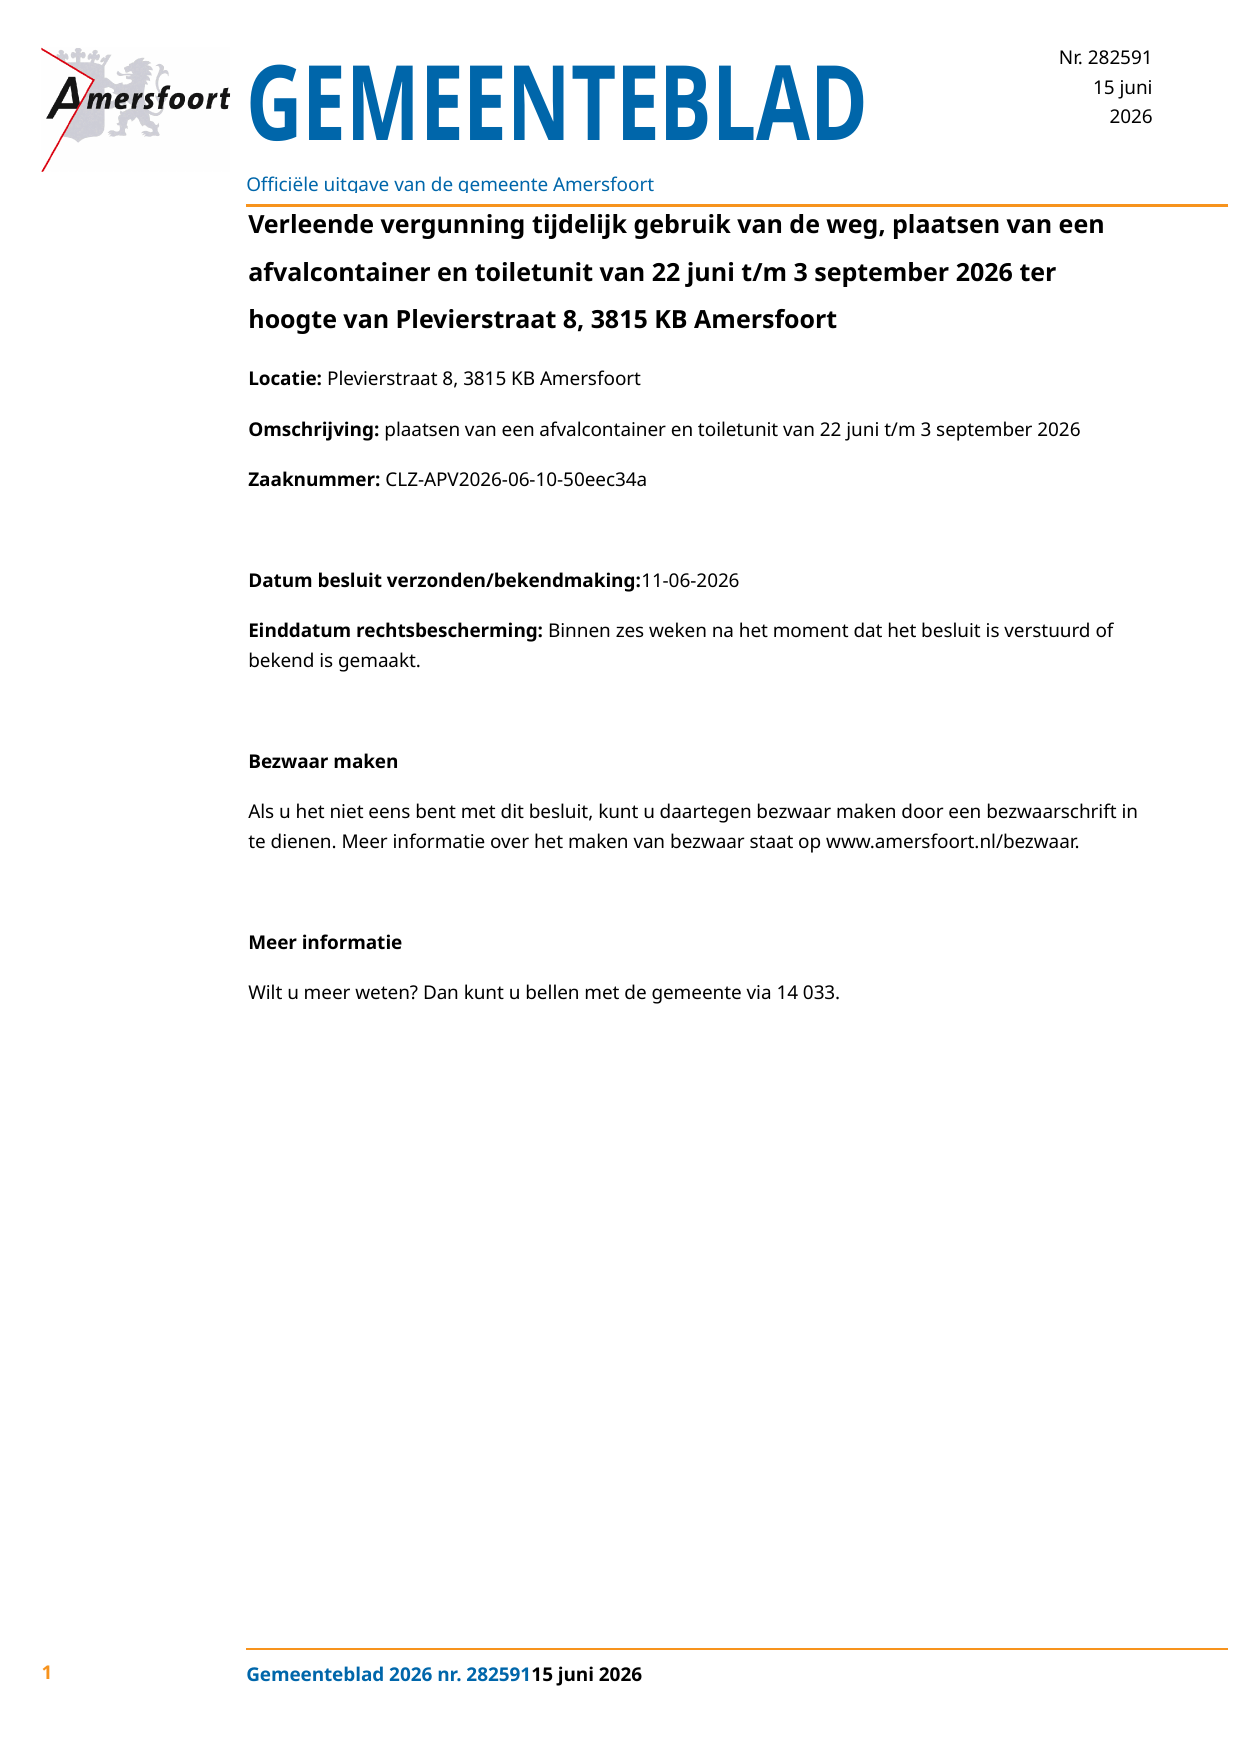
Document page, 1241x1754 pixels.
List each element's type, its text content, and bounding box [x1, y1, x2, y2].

text Meer informatie [248, 929, 1152, 954]
text Wilt u meer weten? Dan kunt u bellen met de gemeente via 14 033. [248, 979, 1152, 1005]
picture [41, 47, 231, 172]
text Locatie: Plevierstraat 8, 3815 KB Amersfoort [248, 366, 1152, 391]
text Datum besluit verzonden/bekendmaking:11-06-2026 [248, 567, 1152, 593]
text Verleende vergunning tijdelijk gebruik van de weg, plaatsen van een afvalcontainer en toiletunit van 22 juni t/m 3 september 2026 ter hoogte van Plevierstraat 8, 3815 KB Amersfoort [248, 207, 1152, 336]
text Bezwaar maken [248, 748, 1152, 774]
text Als u het niet eens bent met dit besluit, kunt u daartegen bezwaar maken door een bezwaarschrift in te dienen. Meer informatie over het maken van bezwaar staat op www.amersfoort.nl/bezwaar. [248, 798, 1152, 854]
text Omschrijving: plaatsen van een afvalcontainer en toiletunit van 22 juni t/m 3 september 2026 [248, 416, 1152, 442]
text Zaaknummer: CLZ-APV2026-06-10-50eec34a [248, 466, 1152, 492]
text Einddatum rechtsbescherming: Binnen zes weken na het moment dat het besluit is verstuurd of bekend is gemaakt. [248, 618, 1152, 673]
